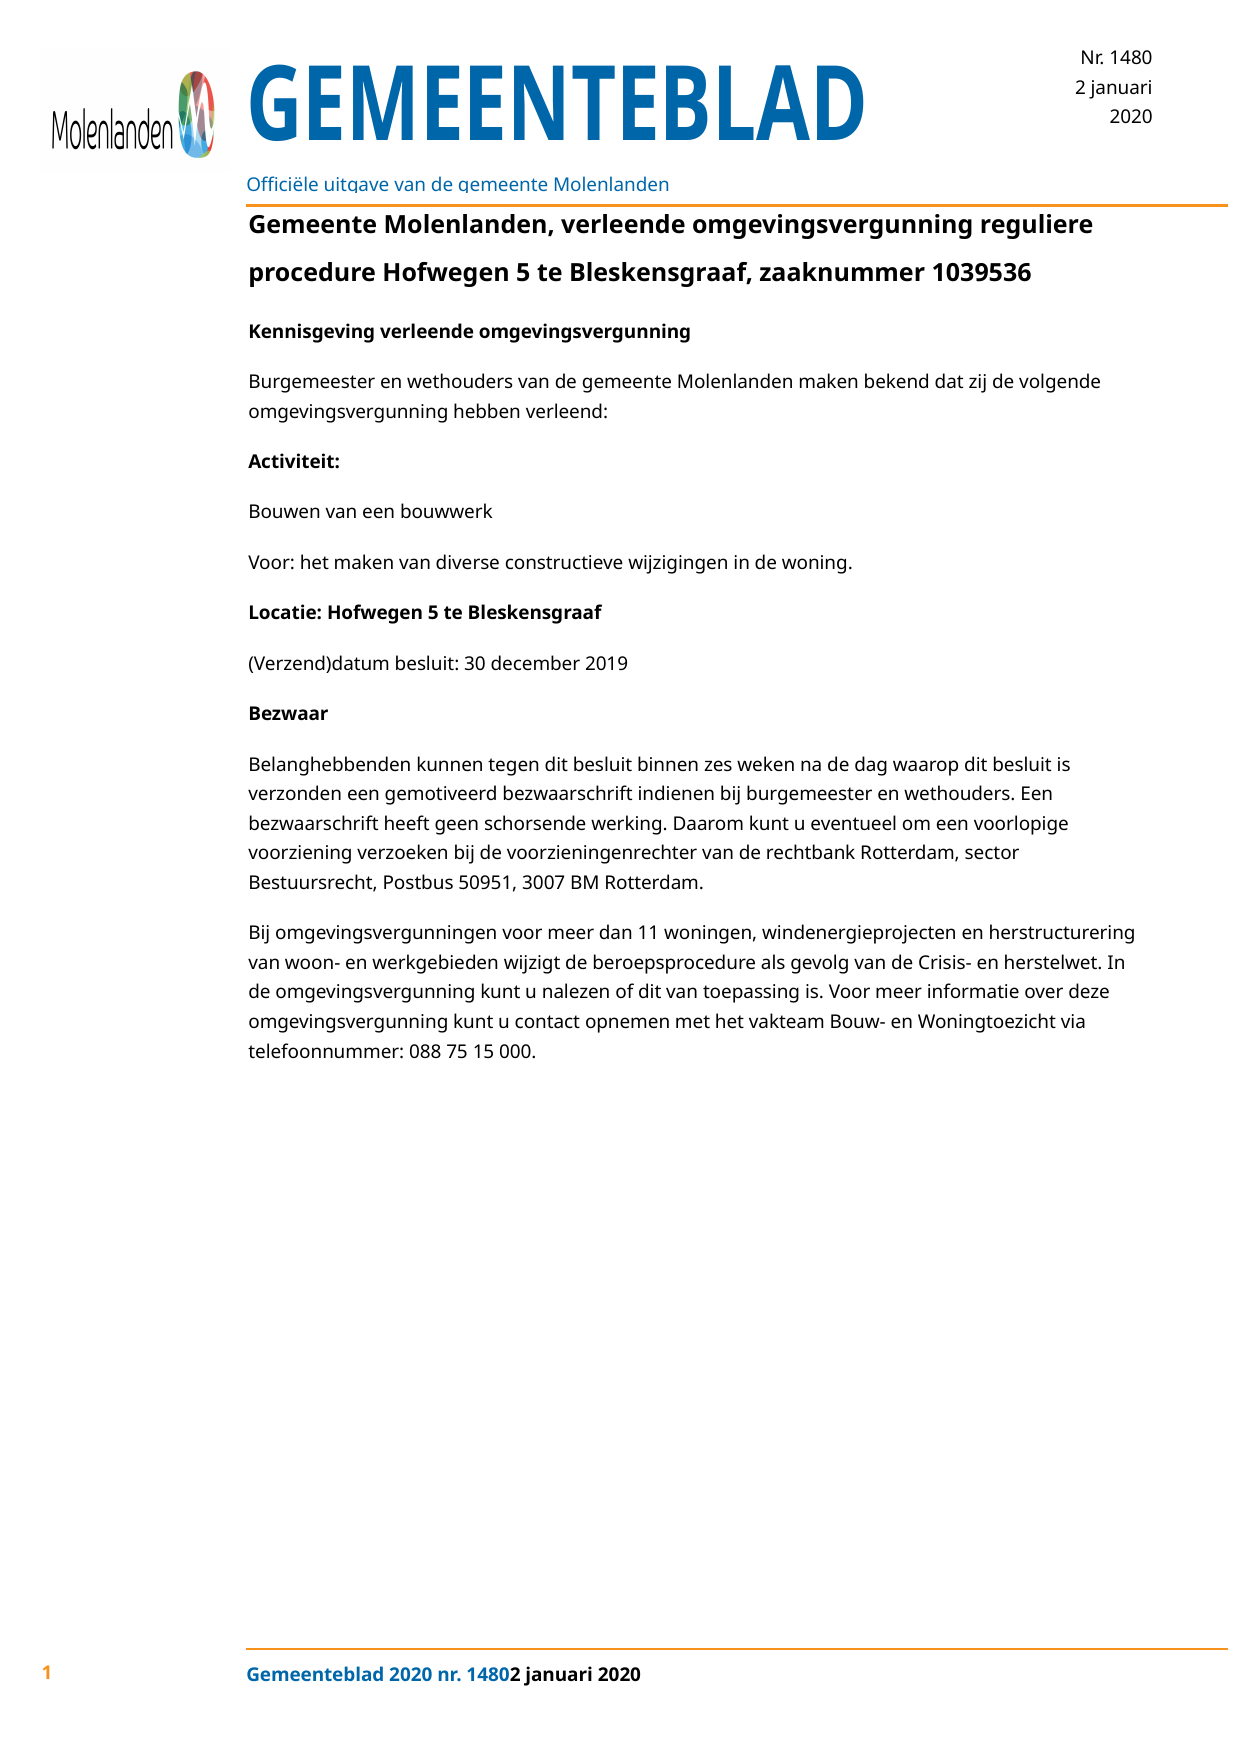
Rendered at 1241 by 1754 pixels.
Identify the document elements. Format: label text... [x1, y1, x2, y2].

text Voor: het maken van diverse constructieve wijzigingen in de woning. [248, 549, 1152, 575]
text Activiteit: [248, 448, 1152, 474]
text Bouwen van een bouwwerk [248, 499, 1152, 524]
text Belanghebbenden kunnen tegen dit besluit binnen zes weken na de dag waarop dit besluit is verzonden een gemotiveerd bezwaarschrift indienen bij burgemeester en wethouders. Een bezwaarschrift heeft geen schorsende werking. Daarom kunt u eventueel om een voorlopige voorziening verzoeken bij de voorzieningenrechter van de rechtbank Rotterdam, sector Bestuursrecht, Postbus 50951, 3007 BM Rotterdam. [248, 751, 1152, 895]
text Locatie: Hofwegen 5 te Bleskensgraaf [248, 599, 1152, 625]
text Bij omgevingsvergunningen voor meer dan 11 woningen, windenergieprojecten en herstructurering van woon- en werkgebieden wijzigt de beroepsprocedure als gevolg van de Crisis- en herstelwet. In de omgevingsvergunning kunt u nalezen of dit van toepassing is. Voor meer informatie over deze omgevingsvergunning kunt u contact opnemen met het vakteam Bouw- en Woningtoezicht via telefoonnummer: 088 75 15 000. [248, 919, 1152, 1064]
text Bezwaar [248, 700, 1152, 726]
text (Verzend)datum besluit: 30 december 2019 [248, 650, 1152, 676]
text Gemeente Molenlanden, verleende omgevingsvergunning reguliere procedure Hofwegen 5 te Bleskensgraaf, zaaknummer 1039536 [248, 207, 1152, 288]
text Kennisgeving verleende omgevingsvergunning [248, 318, 1152, 344]
picture [41, 47, 231, 172]
text Burgemeester en wethouders van de gemeente Molenlanden maken bekend dat zij de volgende omgevingsvergunning hebben verleend: [248, 368, 1152, 424]
